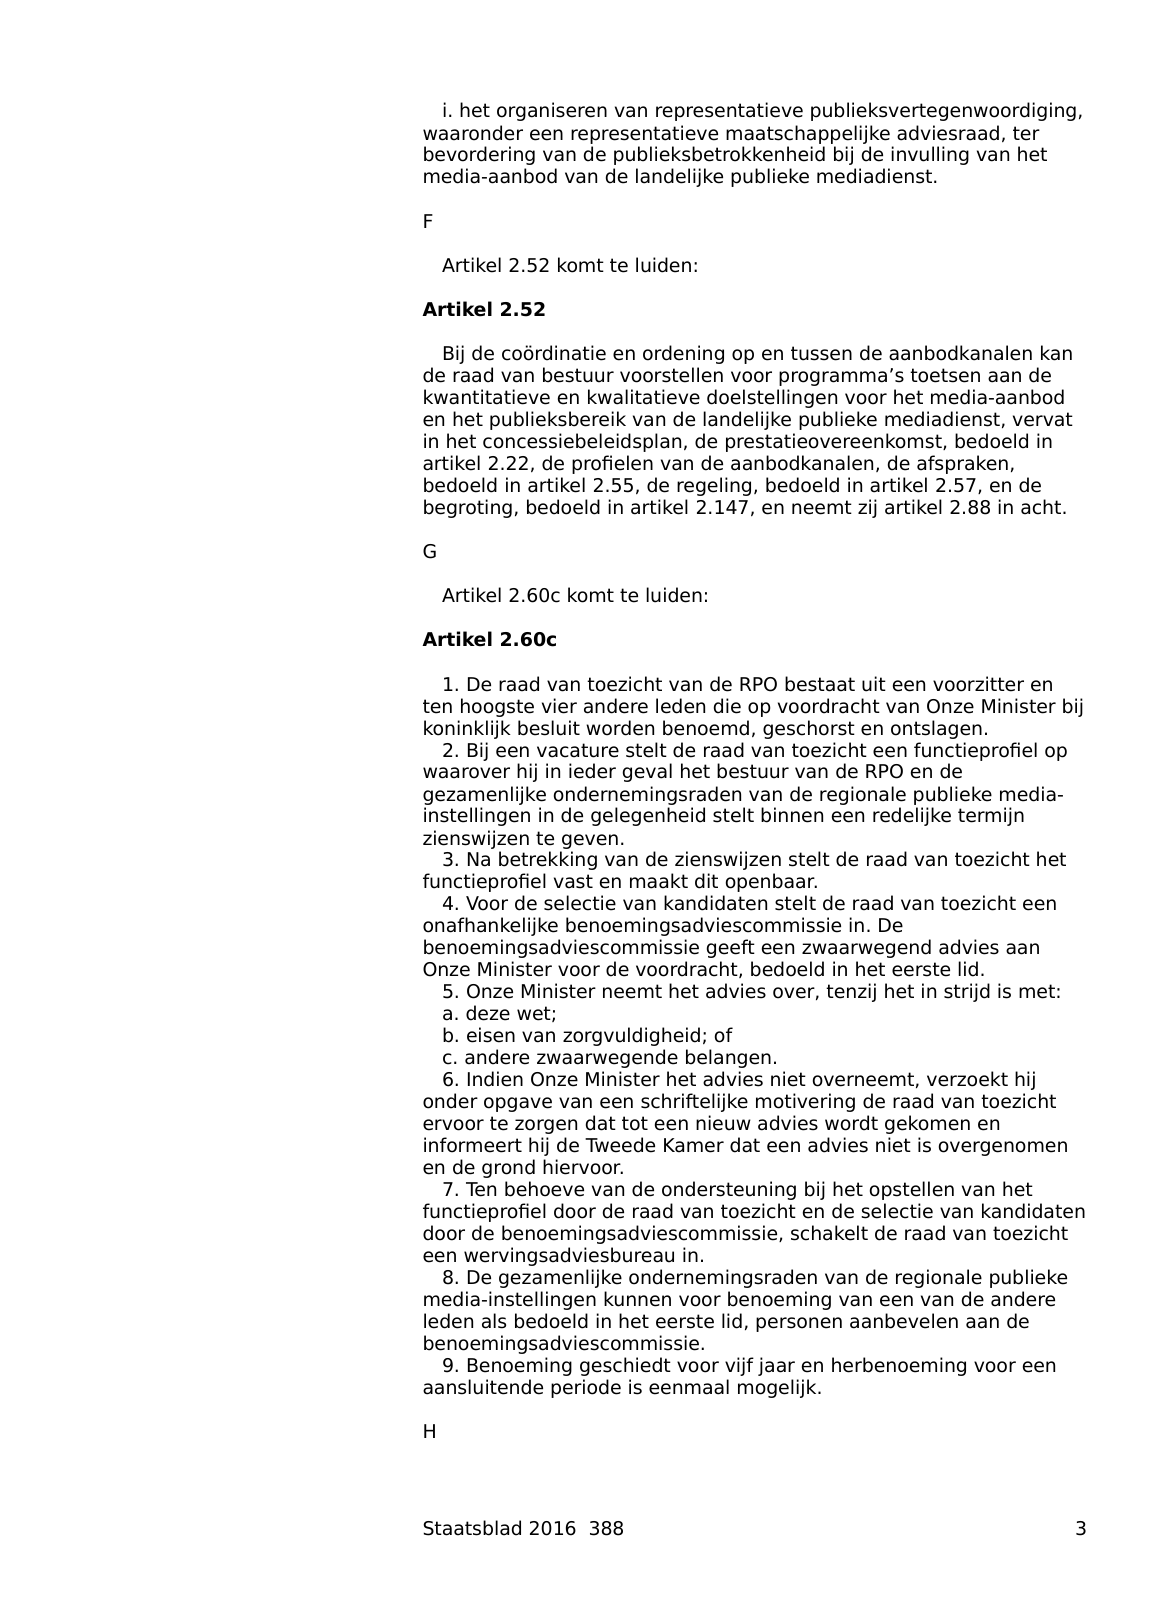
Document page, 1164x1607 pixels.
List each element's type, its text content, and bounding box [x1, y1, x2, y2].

text H [422, 1421, 1087, 1443]
text 3. Na betrekking van de zienswijzen stelt de raad van toezicht het functieprofiel vast en maakt dit openbaar. [422, 849, 1087, 893]
text 9. Benoeming geschiedt voor vijf jaar en herbenoeming voor een aansluitende periode is eenmaal mogelijk. [422, 1355, 1087, 1399]
text c. andere zwaarwegende belangen. [422, 1047, 1087, 1069]
text i. het organiseren van representatieve publieksvertegenwoordiging, waaronder een representatieve maatschappelijke adviesraad, ter bevordering van de publieksbetrokkenheid bij de invulling van het media-aanbod van de landelijke publieke mediadienst. [422, 100, 1087, 188]
text 4. Voor de selectie van kandidaten stelt de raad van toezicht een onafhankelijke benoemingsadviescommissie in. De benoemingsadviescommissie geeft een zwaarwegend advies aan Onze Minister voor de voordracht, bedoeld in het eerste lid. [422, 893, 1087, 981]
text 6. Indien Onze Minister het advies niet overneemt, verzoekt hij onder opgave van een schriftelijke motivering de raad van toezicht ervoor te zorgen dat tot een nieuw advies wordt gekomen en informeert hij de Tweede Kamer dat een advies niet is overgenomen en de grond hiervoor. [422, 1069, 1087, 1179]
text 7. Ten behoeve van de ondersteuning bij het opstellen van het functieprofiel door de raad van toezicht en de selectie van kandidaten door de benoemingsadviescommissie, schakelt de raad van toezicht een wervingsadviesbureau in. [422, 1179, 1087, 1267]
text F [422, 211, 1087, 232]
text Artikel 2.60c komt te luiden: [422, 585, 1087, 607]
text a. deze wet; [422, 1003, 1087, 1025]
text 2. Bij een vacature stelt de raad van toezicht een functieprofiel op waarover hij in ieder geval het bestuur van de RPO en de gezamenlijke ondernemingsraden van de regionale publieke media-instellingen in de gelegenheid stelt binnen een redelijke termijn zienswijzen te geven. [422, 739, 1087, 849]
text Bij de coördinatie en ordening op en tussen de aanbodkanalen kan de raad van bestuur voorstellen voor programma’s toetsen aan de kwantitatieve en kwalitatieve doelstellingen voor het media-aanbod en het publieksbereik van de landelijke publieke mediadienst, vervat in het concessiebeleidsplan, de prestatieovereenkomst, bedoeld in artikel 2.22, de profielen van de aanbodkanalen, de afspraken, bedoeld in artikel 2.55, de regeling, bedoeld in artikel 2.57, en de begroting, bedoeld in artikel 2.147, en neemt zij artikel 2.88 in acht. [422, 343, 1087, 519]
text G [422, 541, 1087, 563]
text 5. Onze Minister neemt het advies over, tenzij het in strijd is met: [422, 981, 1087, 1003]
subtitle Artikel 2.60c [422, 629, 1087, 651]
text Artikel 2.52 komt te luiden: [422, 255, 1087, 277]
text 1. De raad van toezicht van de RPO bestaat uit een voorzitter en ten hoogste vier andere leden die op voordracht van Onze Minister bij koninklijk besluit worden benoemd, geschorst en ontslagen. [422, 673, 1087, 739]
text b. eisen van zorgvuldigheid; of [422, 1025, 1087, 1047]
subtitle Artikel 2.52 [422, 299, 1087, 321]
text 8. De gezamenlijke ondernemingsraden van de regionale publieke media-instellingen kunnen voor benoeming van een van de andere leden als bedoeld in het eerste lid, personen aanbevelen aan de benoemingsadviescommissie. [422, 1267, 1087, 1355]
